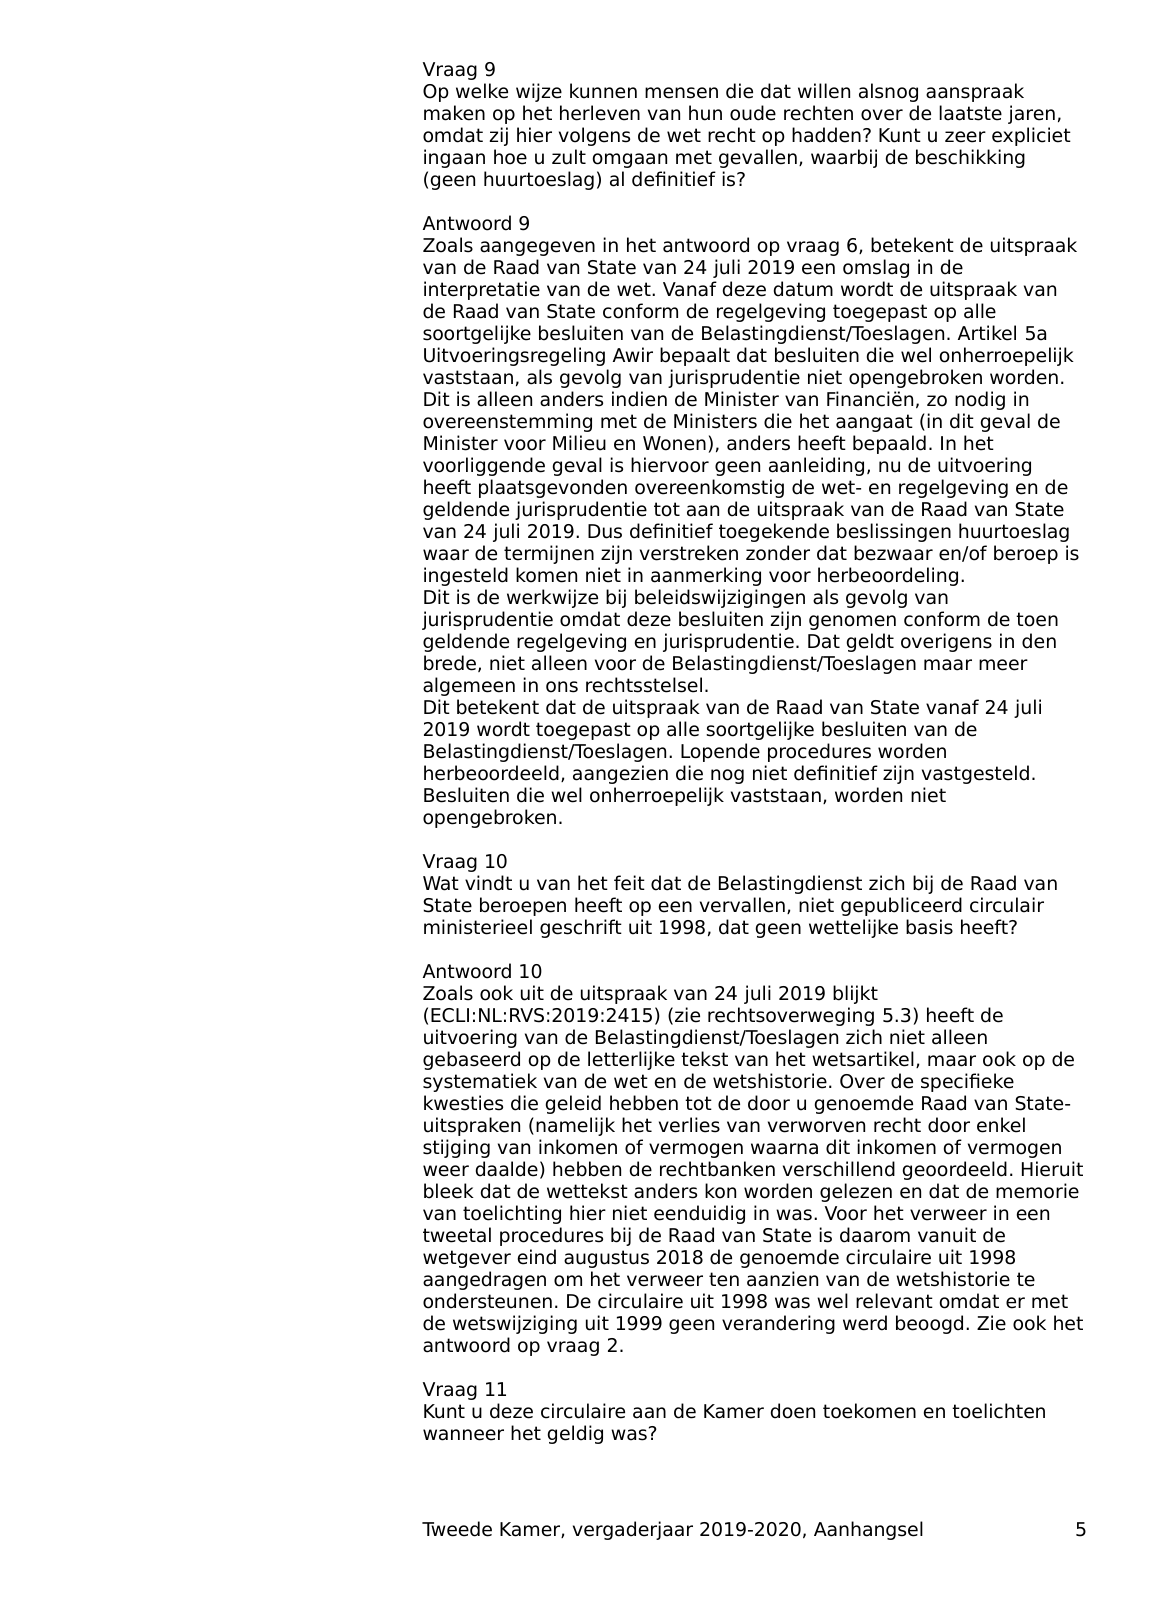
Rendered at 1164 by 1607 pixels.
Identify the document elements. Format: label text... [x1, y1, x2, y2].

text Vraag 11 [422, 1379, 1087, 1401]
text Dit betekent dat de uitspraak van de Raad van State vanaf 24 juli 2019 wordt toegepast op alle soortgelijke besluiten van de Belastingdienst/Toeslagen. Lopende procedures worden herbeoordeeld, aangezien die nog niet definitief zijn vastgesteld. Besluiten die wel onherroepelijk vaststaan, worden niet opengebroken. [422, 697, 1087, 828]
text Op welke wijze kunnen mensen die dat willen alsnog aanspraak maken op het herleven van hun oude rechten over de laatste jaren, omdat zij hier volgens de wet recht op hadden? Kunt u zeer expliciet ingaan hoe u zult omgaan met gevallen, waarbij de beschikking (geen huurtoeslag) al definitief is? [422, 81, 1087, 191]
text Zoals aangegeven in het antwoord op vraag 6, betekent de uitspraak van de Raad van State van 24 juli 2019 een omslag in de interpretatie van de wet. Vanaf deze datum wordt de uitspraak van de Raad van State conform de regelgeving toegepast op alle soortgelijke besluiten van de Belastingdienst/Toeslagen. Artikel 5a Uitvoeringsregeling Awir bepaalt dat besluiten die wel onherroepelijk vaststaan, als gevolg van jurisprudentie niet opengebroken worden. Dit is alleen anders indien de Minister van Financiën, zo nodig in overeenstemming met de Ministers die het aangaat (in dit geval de Minister voor Milieu en Wonen), anders heeft bepaald. In het voorliggende geval is hiervoor geen aanleiding, nu de uitvoering heeft plaatsgevonden overeenkomstig de wet- en regelgeving en de geldende jurisprudentie tot aan de uitspraak van de Raad van State van 24 juli 2019. Dus definitief toegekende beslissingen huurtoeslag waar de termijnen zijn verstreken zonder dat bezwaar en/of beroep is ingesteld komen niet in aanmerking voor herbeoordeling. [422, 235, 1087, 587]
text Vraag 9 [422, 59, 1087, 81]
text Kunt u deze circulaire aan de Kamer doen toekomen en toelichten wanneer het geldig was? [422, 1401, 1087, 1444]
text Antwoord 9 [422, 213, 1087, 235]
text Dit is de werkwijze bij beleidswijzigingen als gevolg van jurisprudentie omdat deze besluiten zijn genomen conform de toen geldende regelgeving en jurisprudentie. Dat geldt overigens in den brede, niet alleen voor de Belastingdienst/Toeslagen maar meer algemeen in ons rechtsstelsel. [422, 587, 1087, 697]
text Wat vindt u van het feit dat de Belastingdienst zich bij de Raad van State beroepen heeft op een vervallen, niet gepubliceerd circulair ministerieel geschrift uit 1998, dat geen wettelijke basis heeft? [422, 873, 1087, 939]
text Zoals ook uit de uitspraak van 24 juli 2019 blijkt (ECLI:NL:RVS:2019:2415) (zie rechtsoverweging 5.3) heeft de uitvoering van de Belastingdienst/Toeslagen zich niet alleen gebaseerd op de letterlijke tekst van het wetsartikel, maar ook op de systematiek van de wet en de wetshistorie. Over de specifieke kwesties die geleid hebben tot de door u genoemde Raad van State-uitspraken (namelijk het verlies van verworven recht door enkel stijging van inkomen of vermogen waarna dit inkomen of vermogen weer daalde) hebben de rechtbanken verschillend geoordeeld. Hieruit bleek dat de wettekst anders kon worden gelezen en dat de memorie van toelichting hier niet eenduidig in was. Voor het verweer in een tweetal procedures bij de Raad van State is daarom vanuit de wetgever eind augustus 2018 de genoemde circulaire uit 1998 aangedragen om het verweer ten aanzien van de wetshistorie te ondersteunen. De circulaire uit 1998 was wel relevant omdat er met de wetswijziging uit 1999 geen verandering werd beoogd. Zie ook het antwoord op vraag 2. [422, 983, 1087, 1356]
text Vraag 10 [422, 851, 1087, 873]
text Antwoord 10 [422, 961, 1087, 983]
